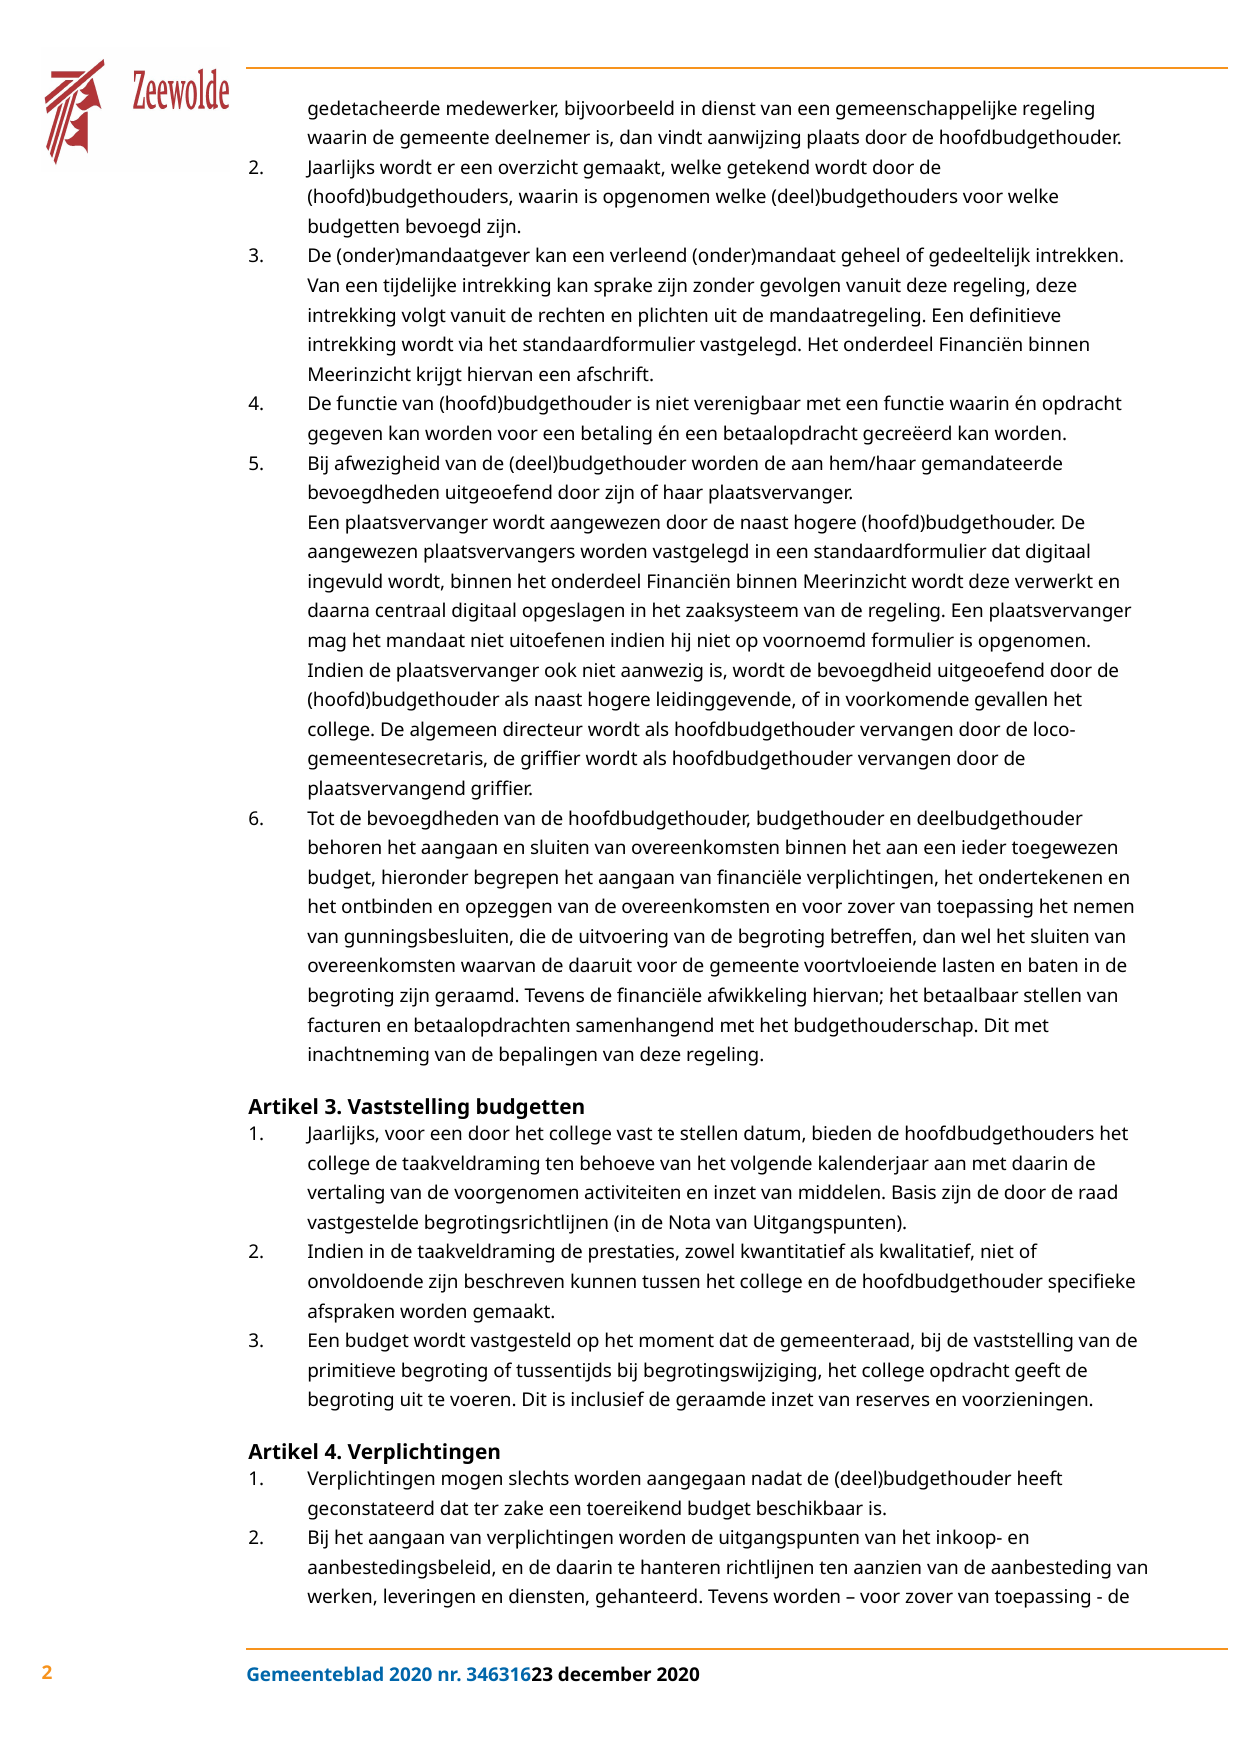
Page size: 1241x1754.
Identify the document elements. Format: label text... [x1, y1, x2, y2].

list Een plaatsvervanger wordt aangewezen door de naast hogere (hoofd)budgethouder. De aangewezen plaatsvervangers worden vastgelegd in een standaardformulier dat digitaal ingevuld wordt, binnen het onderdeel Financiën binnen Meerinzicht wordt deze verwerkt en daarna centraal digitaal opgeslagen in het zaaksysteem van de regeling. Een plaatsvervanger mag het mandaat niet uitoefenen indien hij niet op voornoemd formulier is opgenomen. Indien de plaatsvervanger ook niet aanwezig is, wordt de bevoegdheid uitgeoefend door de (hoofd)budgethouder als naast hogere leidinggevende, of in voorkomende gevallen het college. De algemeen directeur wordt als hoofdbudgethouder vervangen door de loco-gemeentesecretaris, de griffier wordt als hoofdbudgethouder vervangen door de plaatsvervangend griffier. [248, 509, 1152, 801]
list Bij afwezigheid van de (deel)budgethouder worden de aan hem/haar gemandateerde bevoegdheden uitgeoefend door zijn of haar plaatsvervanger. [248, 450, 1152, 505]
list Bij het aangaan van verplichtingen worden de uitgangspunten van het inkoop- en aanbestedingsbeleid, en de daarin te hanteren richtlijnen ten aanzien van de aanbesteding van werken, leveringen en diensten, gehanteerd. Tevens worden – voor zover van toepassing - de [248, 1524, 1152, 1609]
list Verplichtingen mogen slechts worden aangegaan nadat de (deel)budgethouder heeft geconstateerd dat ter zake een toereikend budget beschikbaar is. [248, 1465, 1152, 1521]
list Jaarlijks wordt er een overzicht gemaakt, welke getekend wordt door de (hoofd)budgethouders, waarin is opgenomen welke (deel)budgethouders voor welke budgetten bevoegd zijn. [248, 154, 1152, 239]
list Jaarlijks, voor een door het college vast te stellen datum, bieden de hoofdbudgethouders het college de taakveldraming ten behoeve van het volgende kalenderjaar aan met daarin de vertaling van de voorgenomen activiteiten en inzet van middelen. Basis zijn de door de raad vastgestelde begrotingsrichtlijnen (in de Nota van Uitgangspunten). [248, 1120, 1152, 1235]
list De (onder)mandaatgever kan een verleend (onder)mandaat geheel of gedeeltelijk intrekken. Van een tijdelijke intrekking kan sprake zijn zonder gevolgen vanuit deze regeling, deze intrekking volgt vanuit de rechten en plichten uit de mandaatregeling. Een definitieve intrekking wordt via het standaardformulier vastgelegd. Het onderdeel Financiën binnen Meerinzicht krijgt hiervan een afschrift. [248, 243, 1152, 387]
list gedetacheerde medewerker, bijvoorbeeld in dienst van een gemeenschappelijke regeling waarin de gemeente deelnemer is, dan vindt aanwijzing plaats door de hoofdbudgethouder. [248, 95, 1152, 150]
list Tot de bevoegdheden van de hoofdbudgethouder, budgethouder en deelbudgethouder behoren het aangaan en sluiten van overeenkomsten binnen het aan een ieder toegewezen budget, hieronder begrepen het aangaan van financiële verplichtingen, het ondertekenen en het ontbinden en opzeggen van de overeenkomsten en voor zover van toepassing het nemen van gunningsbesluiten, die de uitvoering van de begroting betreffen, dan wel het sluiten van overeenkomsten waarvan de daaruit voor de gemeente voortvloeiende lasten en baten in de begroting zijn geraamd. Tevens de financiële afwikkeling hiervan; het betaalbaar stellen van facturen en betaalopdrachten samenhangend met het budgethouderschap. Dit met inachtneming van de bepalingen van deze regeling. [248, 805, 1152, 1067]
list Een budget wordt vastgesteld op het moment dat de gemeenteraad, bij de vaststelling van de primitieve begroting of tussentijds bij begrotingswijziging, het college opdracht geeft de begroting uit te voeren. Dit is inclusief de geraamde inzet van reserves en voorzieningen. [248, 1327, 1152, 1412]
list De functie van (hoofd)budgethouder is niet verenigbaar met een functie waarin én opdracht gegeven kan worden voor een betaling én een betaalopdracht gecreëerd kan worden. [248, 391, 1152, 446]
text Artikel 4. Verplichtingen [248, 1437, 1152, 1465]
list Indien in de taakveldraming de prestaties, zowel kwantitatief als kwalitatief, niet of onvoldoende zijn beschreven kunnen tussen het college en de hoofdbudgethouder specifieke afspraken worden gemaakt. [248, 1239, 1152, 1323]
text Artikel 3. Vaststelling budgetten [248, 1092, 1152, 1120]
picture [41, 47, 231, 172]
